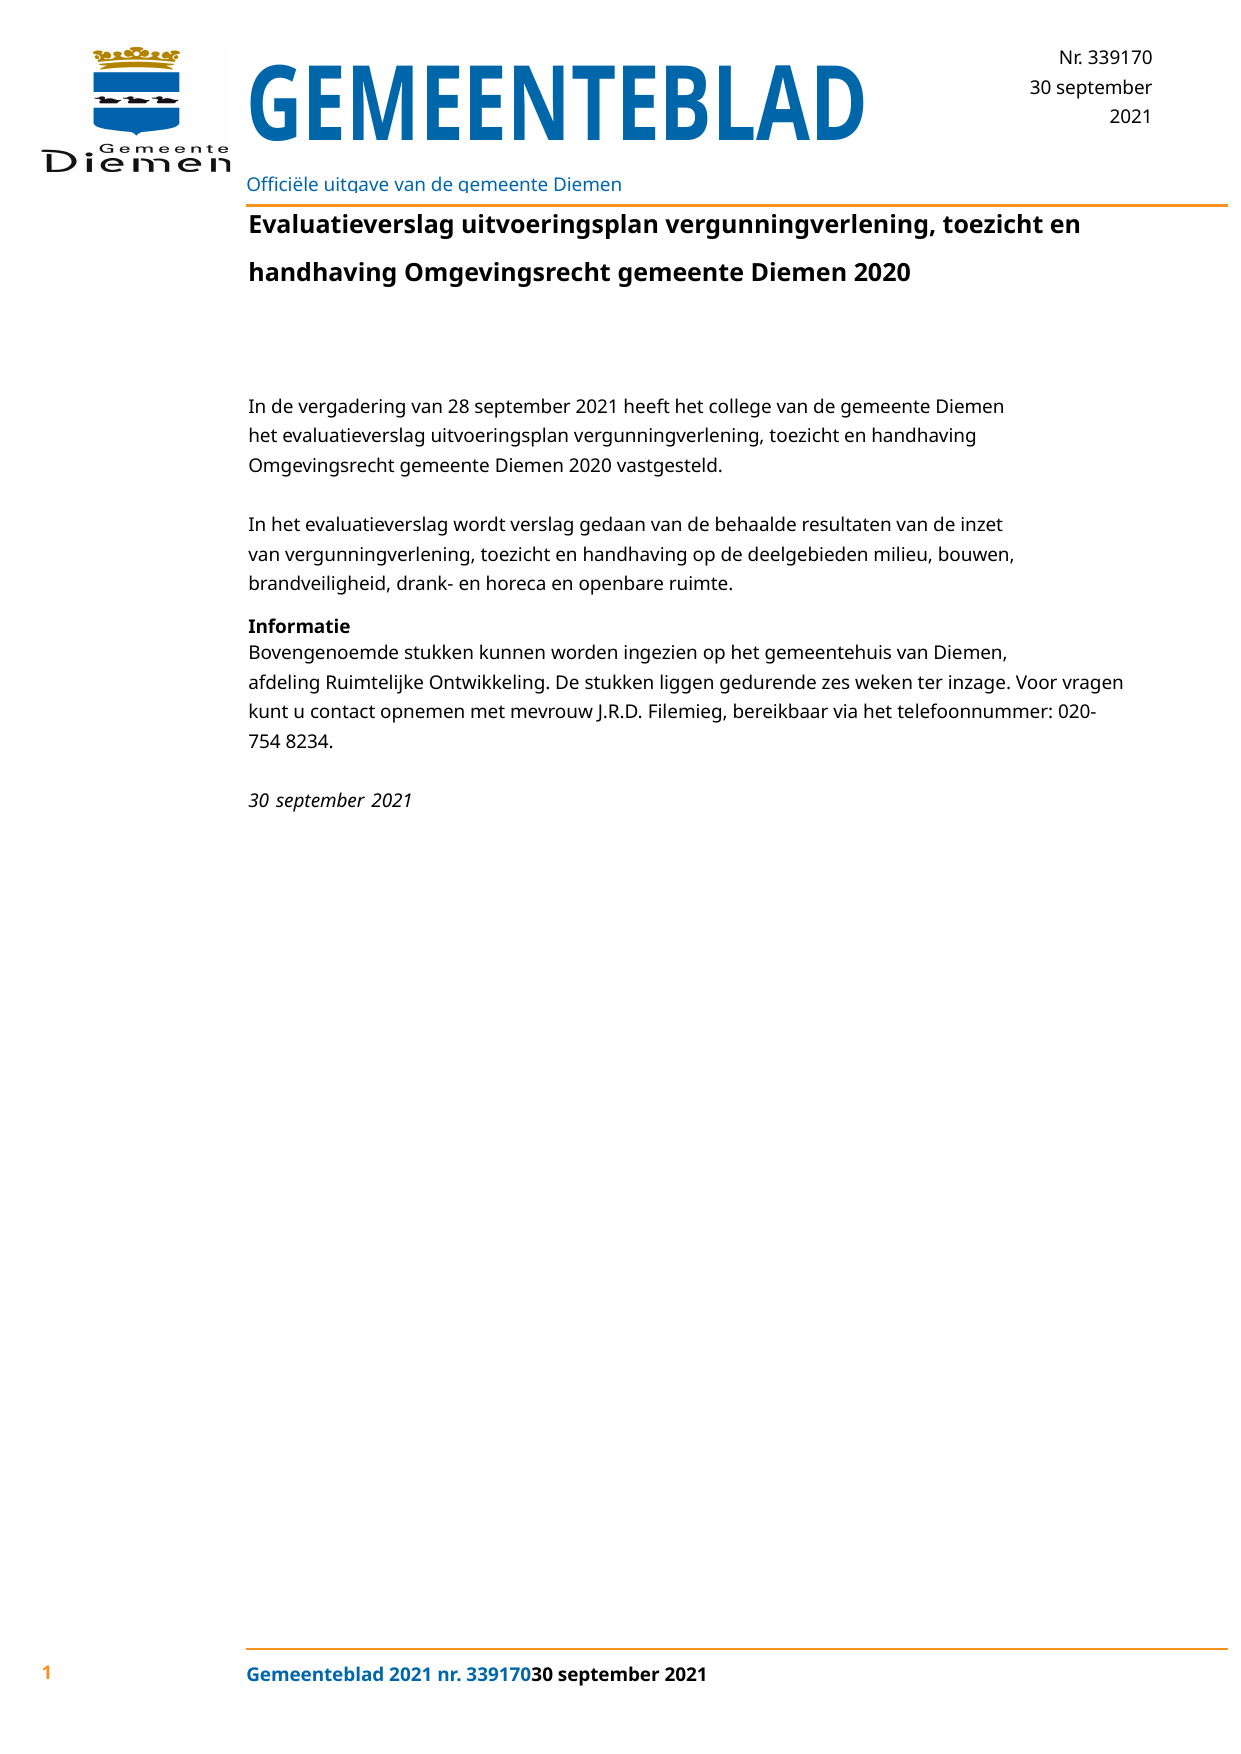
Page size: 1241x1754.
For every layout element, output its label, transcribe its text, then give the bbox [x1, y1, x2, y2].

text Informatie [248, 613, 1152, 639]
text 30 september 2021 [248, 787, 1152, 813]
text Bovengenoemde stukken kunnen worden ingezien op het gemeentehuis van Diemen, afdeling Ruimtelijke Ontwikkeling. De stukken liggen gedurende zes weken ter inzage. Voor vragen kunt u contact opnemen met mevrouw J.R.D. Filemieg, bereikbaar via het telefoonnummer: 020-754 8234. [248, 639, 1152, 754]
text In de vergadering van 28 september 2021 heeft het college van de gemeente Diemen het evaluatieverslag uitvoeringsplan vergunningverlening, toezicht en handhaving Omgevingsrecht gemeente Diemen 2020 vastgesteld. [248, 393, 1152, 478]
text In het evaluatieverslag wordt verslag gedaan van de behaalde resultaten van de inzet van vergunningverlening, toezicht en handhaving op de deelgebieden milieu, bouwen, brandveiligheid, drank- en horeca en openbare ruimte. [248, 511, 1152, 596]
text Evaluatieverslag uitvoeringsplan vergunningverlening, toezicht en handhaving Omgevingsrecht gemeente Diemen 2020 [248, 207, 1152, 288]
picture [41, 47, 231, 172]
